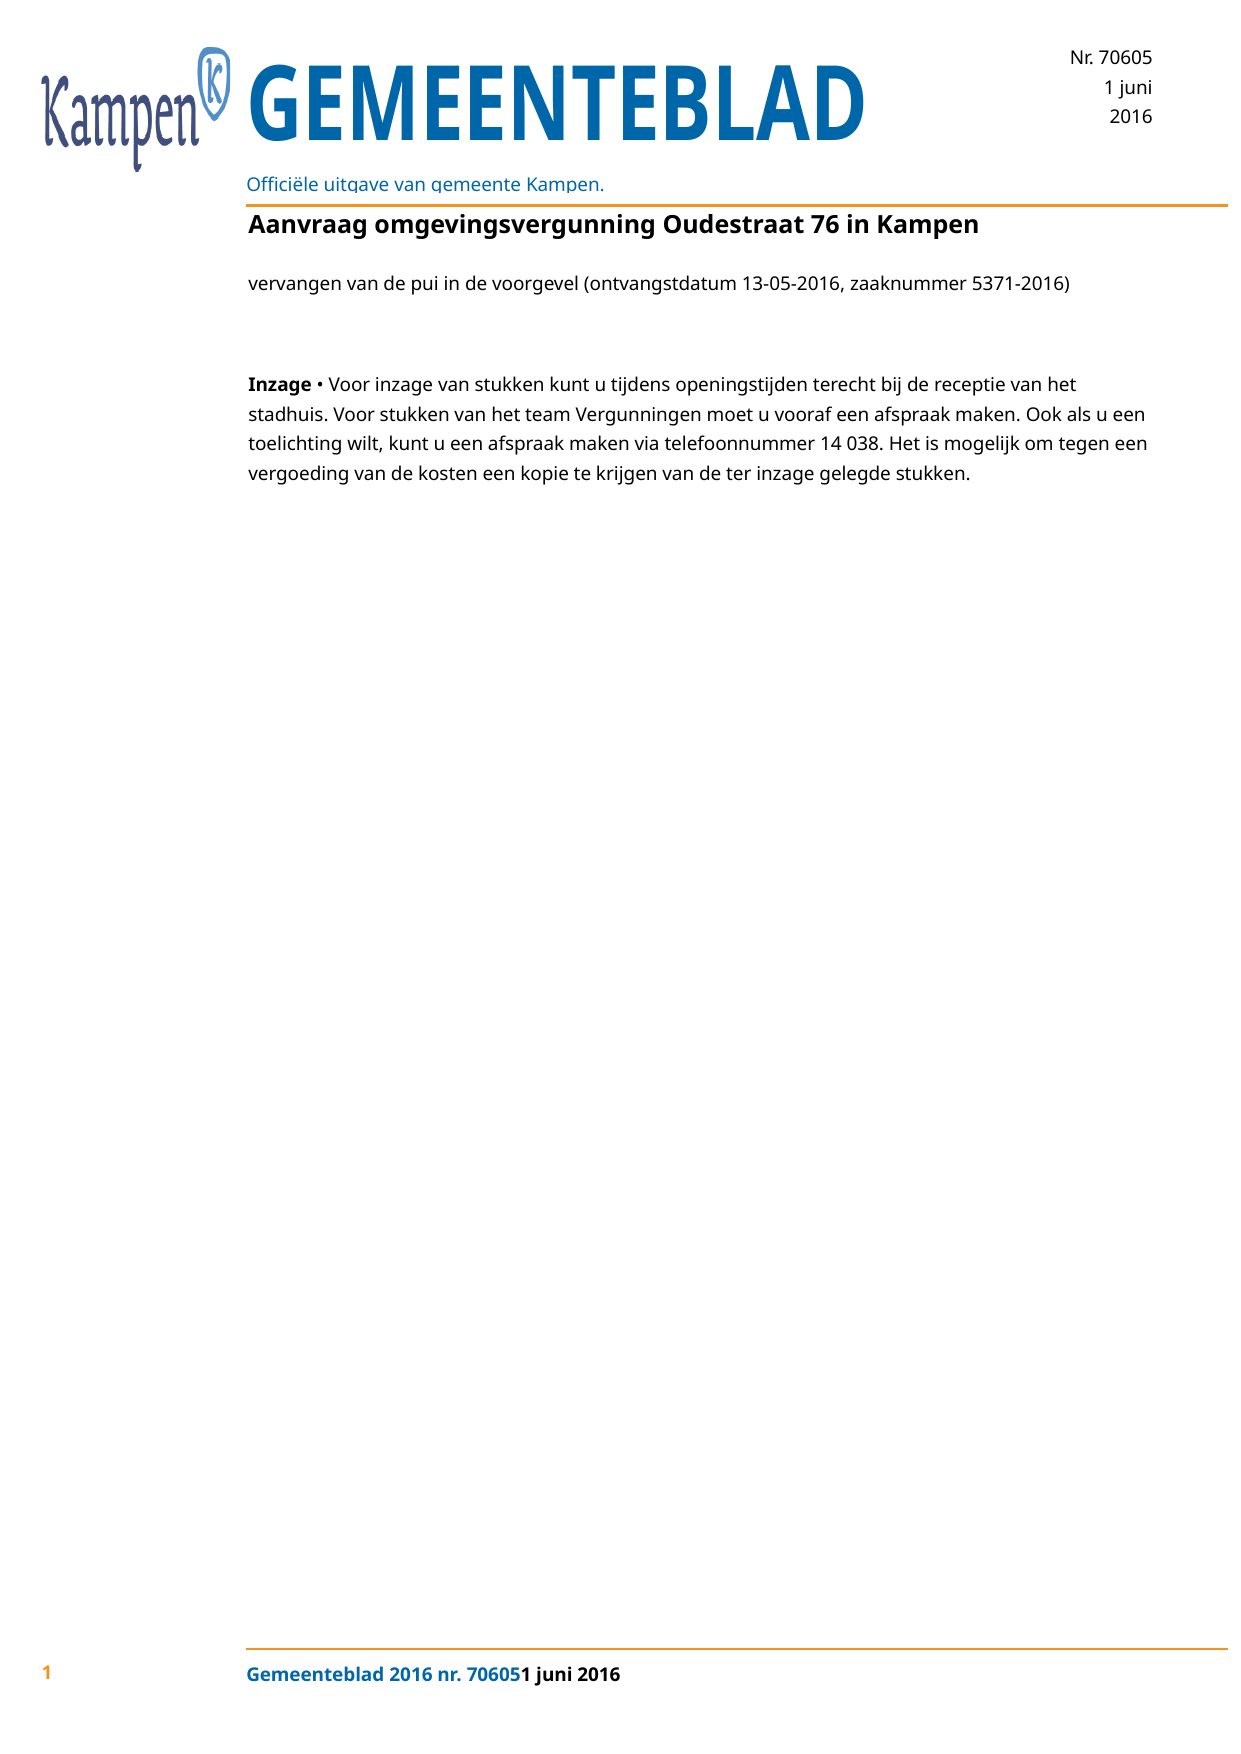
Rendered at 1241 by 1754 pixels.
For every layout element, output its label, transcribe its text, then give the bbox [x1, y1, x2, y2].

picture [41, 47, 231, 172]
text Inzage • Voor inzage van stukken kunt u tijdens openingstijden terecht bij de receptie van het stadhuis. Voor stukken van het team Vergunningen moet u vooraf een afspraak maken. Ook als u een toelichting wilt, kunt u een afspraak maken via telefoonnummer 14 038. Het is mogelijk om tegen een vergoeding van de kosten een kopie te krijgen van de ter inzage gelegde stukken. [248, 371, 1152, 486]
text Aanvraag omgevingsvergunning Oudestraat 76 in Kampen [248, 207, 1152, 241]
text vervangen van de pui in de voorgevel (ontvangstdatum 13-05-2016, zaaknummer 5371-2016) [248, 270, 1152, 296]
